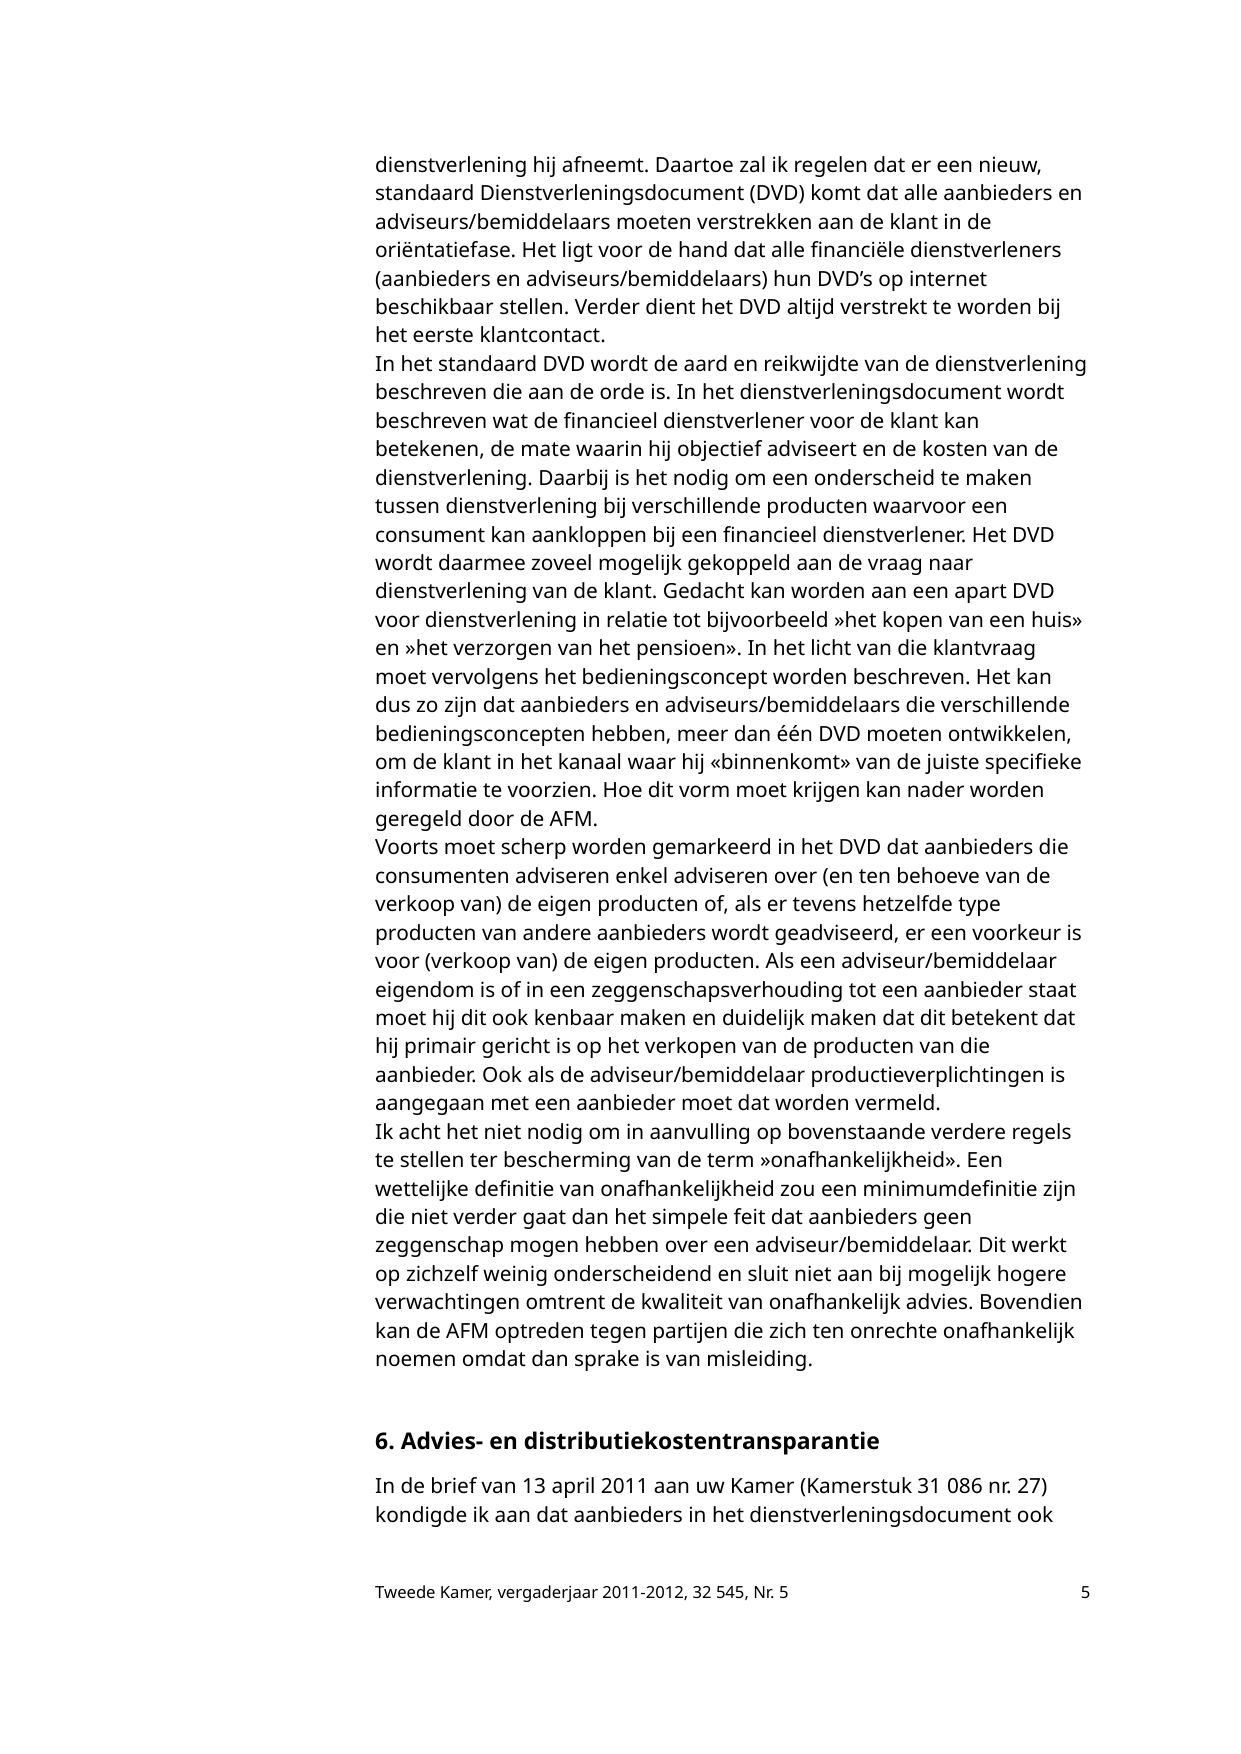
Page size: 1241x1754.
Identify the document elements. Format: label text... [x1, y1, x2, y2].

text In de brief van 13 april 2011 aan uw Kamer (Kamerstuk 31 086 nr. 27) kondigde ik aan dat aanbieders in het dienstverleningsdocument ook [375, 1472, 1090, 1528]
text Voorts moet scherp worden gemarkeerd in het DVD dat aanbieders die consumenten adviseren enkel adviseren over (en ten behoeve van de verkoop van) de eigen producten of, als er tevens hetzelfde type producten van andere aanbieders wordt geadviseerd, er een voorkeur is voor (verkoop van) de eigen producten. Als een adviseur/bemiddelaar eigendom is of in een zeggenschapsverhouding tot een aanbieder staat moet hij dit ook kenbaar maken en duidelijk maken dat dit betekent dat hij primair gericht is op het verkopen van de producten van die aanbieder. Ook als de adviseur/bemiddelaar productieverplichtingen is aangegaan met een aanbieder moet dat worden vermeld. [375, 832, 1090, 1117]
text dienstverlening hij afneemt. Daartoe zal ik regelen dat er een nieuw, standaard Dienstverleningsdocument (DVD) komt dat alle aanbieders en adviseurs/bemiddelaars moeten verstrekken aan de klant in de oriëntatiefase. Het ligt voor de hand dat alle financiële dienstverleners (aanbieders en adviseurs/bemiddelaars) hun DVD’s op internet beschikbaar stellen. Verder dient het DVD altijd verstrekt te worden bij het eerste klantcontact. [375, 150, 1090, 349]
text Ik acht het niet nodig om in aanvulling op bovenstaande verdere regels te stellen ter bescherming van de term »onafhankelijkheid». Een wettelijke definitie van onafhankelijkheid zou een minimumdefinitie zijn die niet verder gaat dan het simpele feit dat aanbieders geen zeggenschap mogen hebben over een adviseur/bemiddelaar. Dit werkt op zichzelf weinig onderscheidend en sluit niet aan bij mogelijk hogere verwachtingen omtrent de kwaliteit van onafhankelijk advies. Bovendien kan de AFM optreden tegen partijen die zich ten onrechte onafhankelijk noemen omdat dan sprake is van misleiding. [375, 1117, 1090, 1373]
subtitle 6. Advies- en distributiekostentransparantie [375, 1425, 1090, 1457]
text In het standaard DVD wordt de aard en reikwijdte van de dienstverlening beschreven die aan de orde is. In het dienstverleningsdocument wordt beschreven wat de financieel dienstverlener voor de klant kan betekenen, de mate waarin hij objectief adviseert en de kosten van de dienstverlening. Daarbij is het nodig om een onderscheid te maken tussen dienstverlening bij verschillende producten waarvoor een consument kan aankloppen bij een financieel dienstverlener. Het DVD wordt daarmee zoveel mogelijk gekoppeld aan de vraag naar dienstverlening van de klant. Gedacht kan worden aan een apart DVD voor dienstverlening in relatie tot bijvoorbeeld »het kopen van een huis» en »het verzorgen van het pensioen». In het licht van die klantvraag moet vervolgens het bedieningsconcept worden beschreven. Het kan dus zo zijn dat aanbieders en adviseurs/bemiddelaars die verschillende bedieningsconcepten hebben, meer dan één DVD moeten ontwikkelen, om de klant in het kanaal waar hij «binnenkomt» van de juiste specifieke informatie te voorzien. Hoe dit vorm moet krijgen kan nader worden geregeld door de AFM. [375, 349, 1090, 832]
